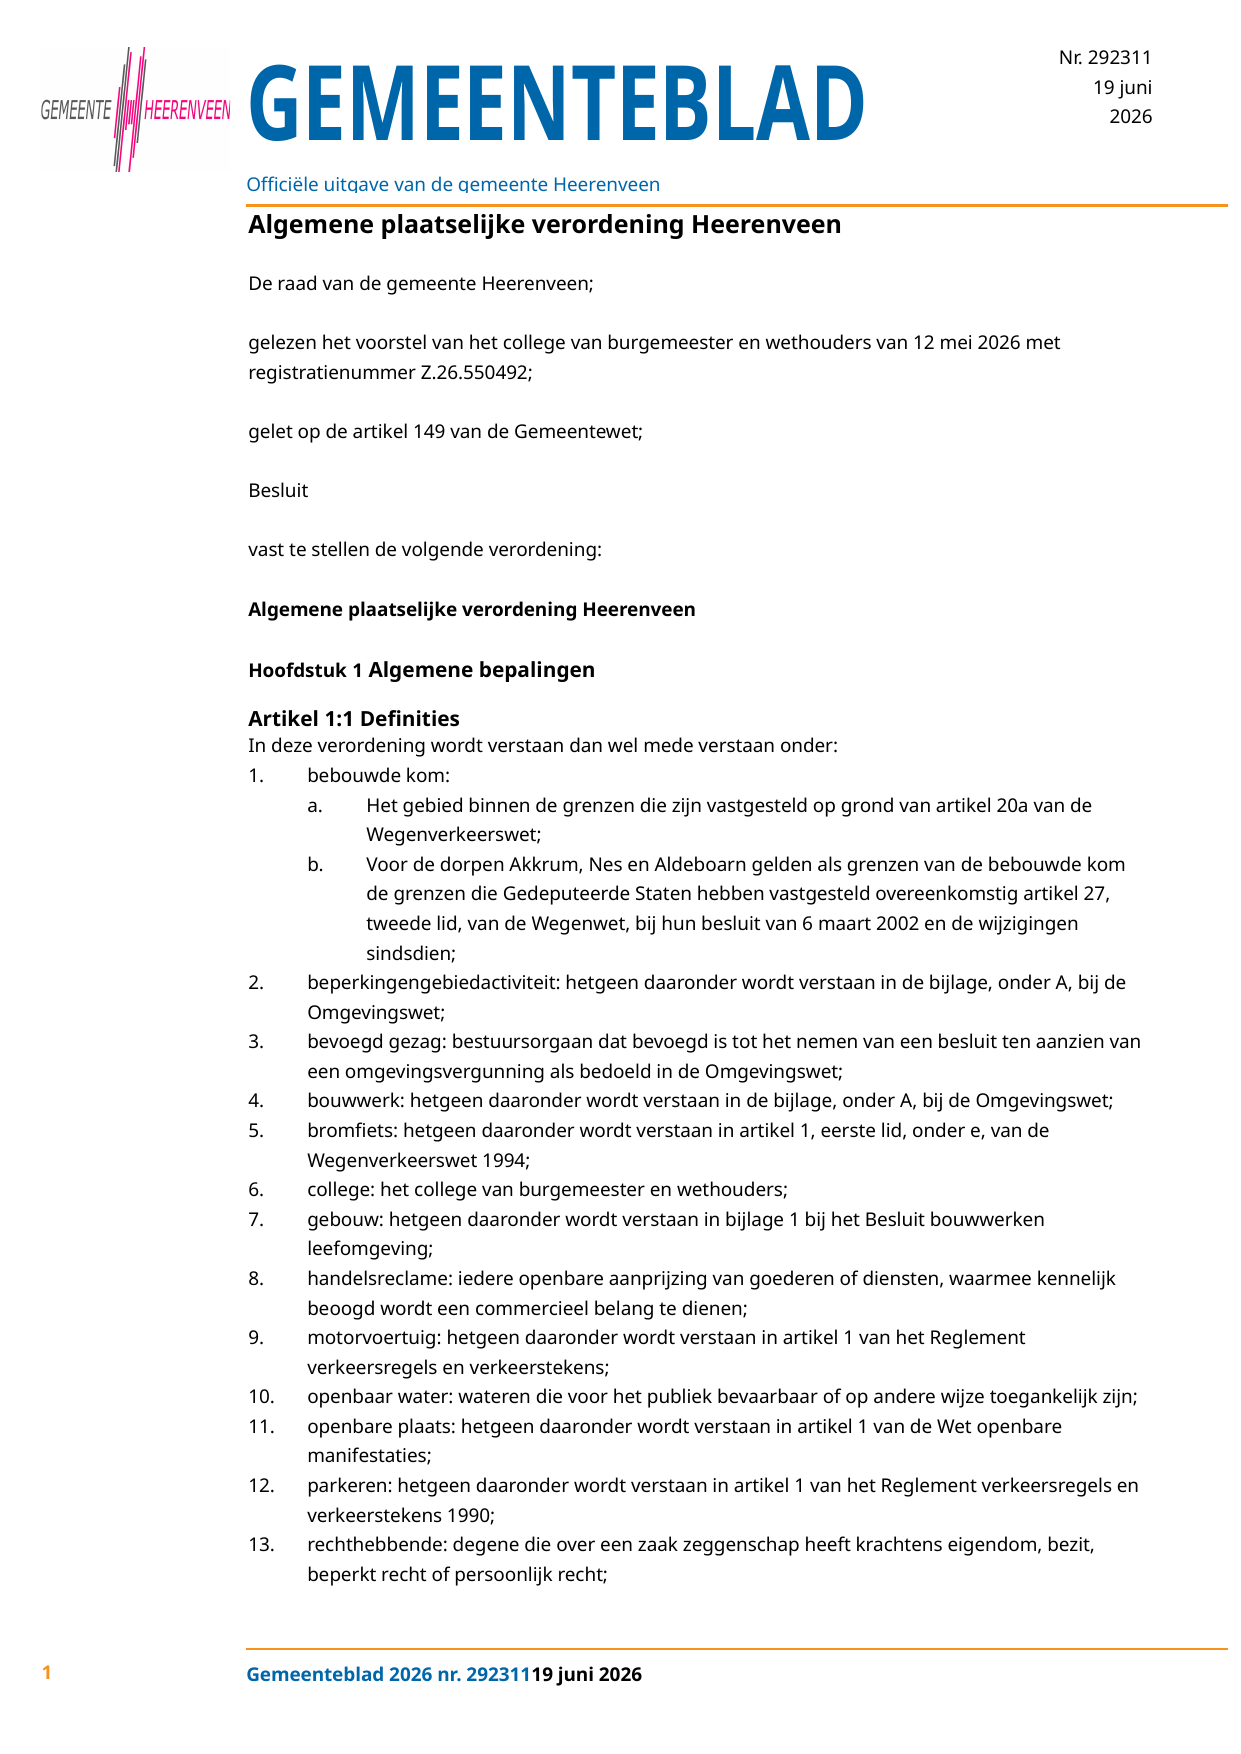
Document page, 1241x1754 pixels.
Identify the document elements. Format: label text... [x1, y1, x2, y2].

list Voor de dorpen Akkrum, Nes en Aldeboarn gelden als grenzen van de bebouwde kom de grenzen die Gedeputeerde Staten hebben vastgesteld overeenkomstig artikel 27, tweede lid, van de Wegenwet, bij hun besluit van 6 maart 2002 en de wijzigingen sindsdien; [307, 851, 1152, 965]
text De raad van de gemeente Heerenveen; [248, 270, 1152, 296]
list openbaar water: wateren die voor het publiek bevaarbaar of op andere wijze toegankelijk zijn; [248, 1383, 1152, 1409]
list motorvoertuig: hetgeen daaronder wordt verstaan in artikel 1 van het Reglement verkeersregels en verkeerstekens; [248, 1324, 1152, 1379]
text vast te stellen de volgende verordening: [248, 537, 1152, 562]
text In deze verordening wordt verstaan dan wel mede verstaan onder: [248, 733, 1152, 758]
list openbare plaats: hetgeen daaronder wordt verstaan in artikel 1 van de Wet openbare manifestaties; [248, 1413, 1152, 1468]
text Artikel 1:1 Definities [248, 704, 1152, 733]
text gelet op de artikel 149 van de Gemeentewet; [248, 418, 1152, 444]
list beperkingengebiedactiviteit: hetgeen daaronder wordt verstaan in de bijlage, onder A, bij de Omgevingswet; [248, 969, 1152, 1024]
list rechthebbende: degene die over een zaak zeggenschap heeft krachtens eigendom, bezit, beperkt recht of persoonlijk recht; [248, 1531, 1152, 1587]
picture [41, 47, 231, 172]
text Hoofdstuk 1 Algemene bepalingen [248, 655, 1152, 683]
text Algemene plaatselijke verordening Heerenveen [248, 596, 1152, 621]
text Algemene plaatselijke verordening Heerenveen [248, 207, 1152, 241]
list bebouwde kom: [248, 762, 1152, 788]
list college: het college van burgemeester en wethouders; [248, 1176, 1152, 1202]
list handelsreclame: iedere openbare aanprijzing van goederen of diensten, waarmee kennelijk beoogd wordt een commercieel belang te dienen; [248, 1265, 1152, 1320]
list bevoegd gezag: bestuursorgaan dat bevoegd is tot het nemen van een besluit ten aanzien van een omgevingsvergunning als bedoeld in de Omgevingswet; [248, 1028, 1152, 1084]
list Het gebied binnen de grenzen die zijn vastgesteld op grond van artikel 20a van de Wegenverkeerswet; [307, 792, 1152, 847]
list gebouw: hetgeen daaronder wordt verstaan in bijlage 1 bij het Besluit bouwwerken leefomgeving; [248, 1206, 1152, 1261]
text Besluit [248, 477, 1152, 503]
list bromfiets: hetgeen daaronder wordt verstaan in artikel 1, eerste lid, onder e, van de Wegenverkeerswet 1994; [248, 1117, 1152, 1172]
list bouwwerk: hetgeen daaronder wordt verstaan in de bijlage, onder A, bij de Omgevingswet; [248, 1088, 1152, 1113]
list parkeren: hetgeen daaronder wordt verstaan in artikel 1 van het Reglement verkeersregels en verkeerstekens 1990; [248, 1472, 1152, 1527]
text gelezen het voorstel van het college van burgemeester en wethouders van 12 mei 2026 met registratienummer Z.26.550492; [248, 329, 1152, 385]
